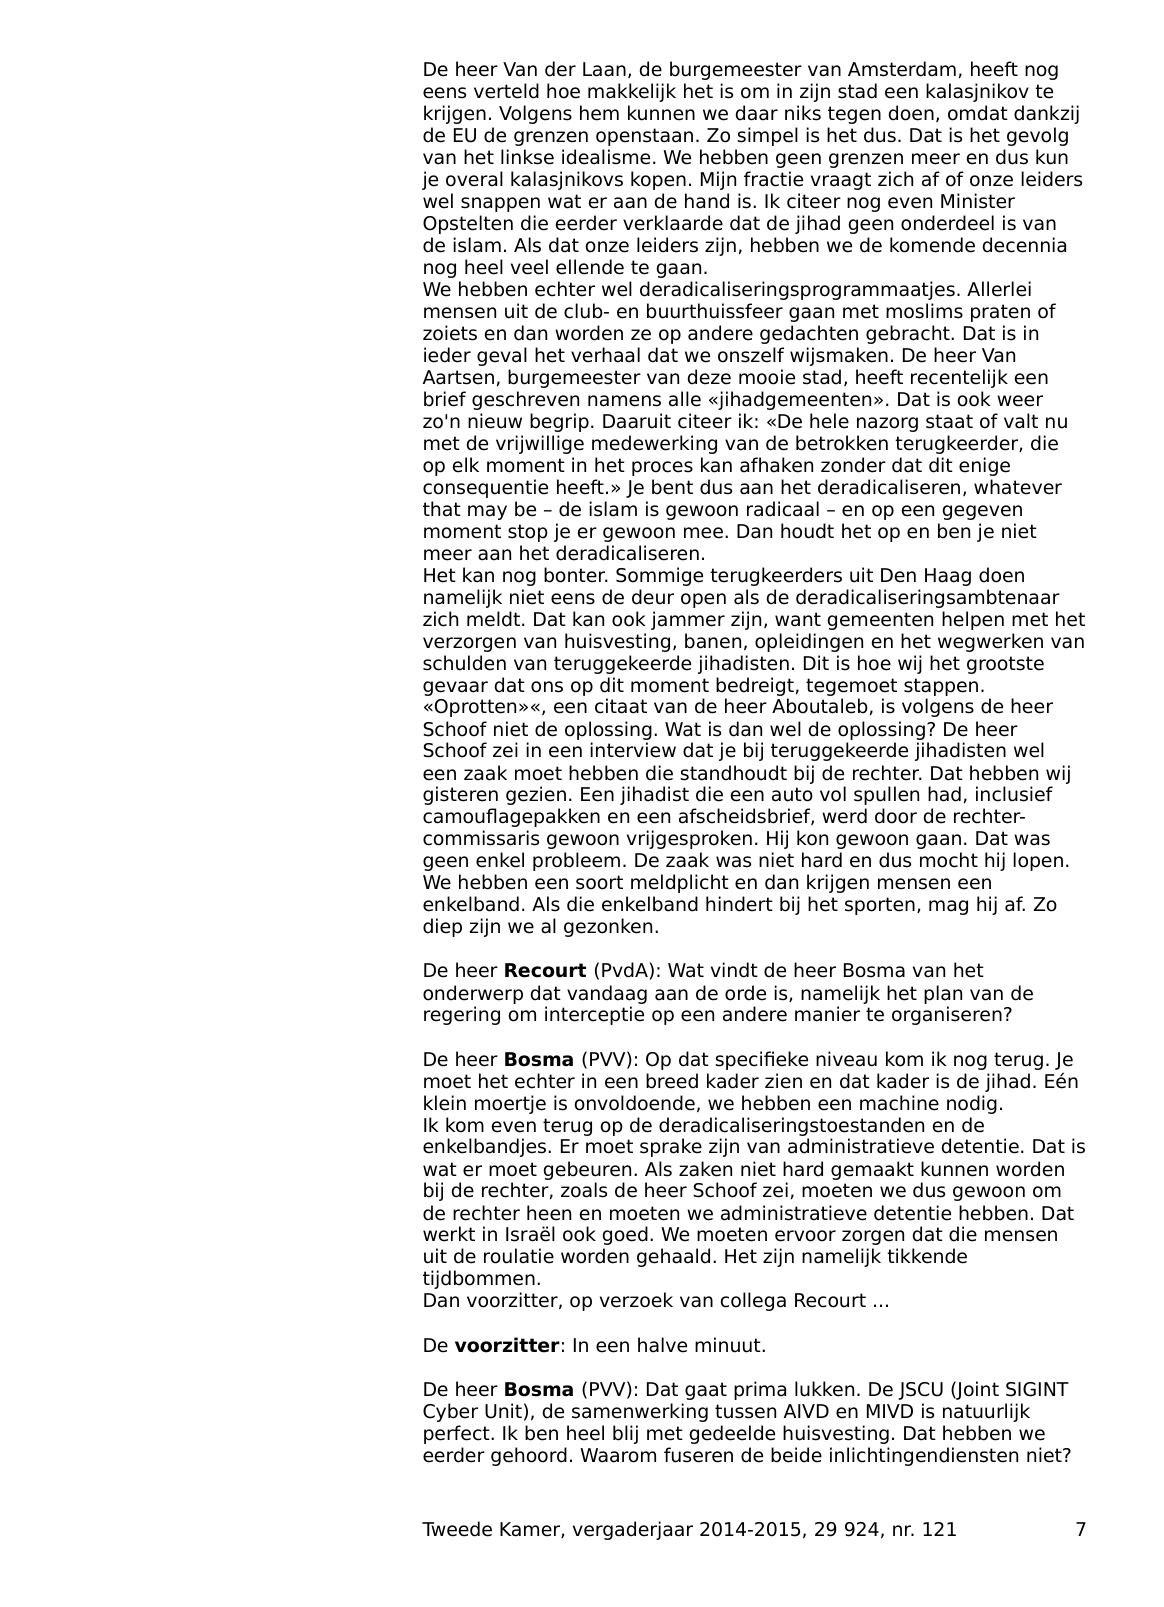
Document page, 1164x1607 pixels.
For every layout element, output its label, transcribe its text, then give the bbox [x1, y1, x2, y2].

text De voorzitter: In een halve minuut. [422, 1334, 1087, 1356]
text De heer Recourt (PvdA): Wat vindt de heer Bosma van het onderwerp dat vandaag aan de orde is, namelijk het plan van de regering om interceptie op een andere manier te organiseren? [422, 960, 1087, 1026]
text Ik kom even terug op de deradicaliseringstoestanden en de enkelbandjes. Er moet sprake zijn van administratieve detentie. Dat is wat er moet gebeuren. Als zaken niet hard gemaakt kunnen worden bij de rechter, zoals de heer Schoof zei, moeten we dus gewoon om de rechter heen en moeten we administratieve detentie hebben. Dat werkt in Israël ook goed. We moeten ervoor zorgen dat die mensen uit de roulatie worden gehaald. Het zijn namelijk tikkende tijdbommen. [422, 1114, 1087, 1290]
text Dan voorzitter, op verzoek van collega Recourt ... [422, 1290, 1087, 1312]
text De heer Bosma (PVV): Op dat specifieke niveau kom ik nog terug. Je moet het echter in een breed kader zien en dat kader is de jihad. Eén klein moertje is onvoldoende, we hebben een machine nodig. [422, 1048, 1087, 1114]
text De heer Bosma (PVV): Dat gaat prima lukken. De JSCU (Joint SIGINT Cyber Unit), de samenwerking tussen AIVD en MIVD is natuurlijk perfect. Ik ben heel blij met gedeelde huisvesting. Dat hebben we eerder gehoord. Waarom fuseren de beide inlichtingendiensten niet? [422, 1379, 1087, 1467]
text Het kan nog bonter. Sommige terugkeerders uit Den Haag doen namelijk niet eens de deur open als de deradicaliseringsambtenaar zich meldt. Dat kan ook jammer zijn, want gemeenten helpen met het verzorgen van huisvesting, banen, opleidingen en het wegwerken van schulden van teruggekeerde jihadisten. Dit is hoe wij het grootste gevaar dat ons op dit moment bedreigt, tegemoet stappen. [422, 564, 1087, 696]
text «Oprotten»«, een citaat van de heer Aboutaleb, is volgens de heer Schoof niet de oplossing. Wat is dan wel de oplossing? De heer Schoof zei in een interview dat je bij teruggekeerde jihadisten wel een zaak moet hebben die standhoudt bij de rechter. Dat hebben wij gisteren gezien. Een jihadist die een auto vol spullen had, inclusief camouflagepakken en een afscheidsbrief, werd door de rechter-commissaris gewoon vrijgesproken. Hij kon gewoon gaan. Dat was geen enkel probleem. De zaak was niet hard en dus mocht hij lopen. [422, 696, 1087, 872]
text We hebben een soort meldplicht en dan krijgen mensen een enkelband. Als die enkelband hindert bij het sporten, mag hij af. Zo diep zijn we al gezonken. [422, 872, 1087, 938]
text We hebben echter wel deradicaliseringsprogrammaatjes. Allerlei mensen uit de club- en buurthuissfeer gaan met moslims praten of zoiets en dan worden ze op andere gedachten gebracht. Dat is in ieder geval het verhaal dat we onszelf wijsmaken. De heer Van Aartsen, burgemeester van deze mooie stad, heeft recentelijk een brief geschreven namens alle «jihadgemeenten». Dat is ook weer zo'n nieuw begrip. Daaruit citeer ik: «De hele nazorg staat of valt nu met de vrijwillige medewerking van de betrokken terugkeerder, die op elk moment in het proces kan afhaken zonder dat dit enige consequentie heeft.» Je bent dus aan het deradicaliseren, whatever that may be – de islam is gewoon radicaal – en op een gegeven moment stop je er gewoon mee. Dan houdt het op en ben je niet meer aan het deradicaliseren. [422, 279, 1087, 564]
text De heer Van der Laan, de burgemeester van Amsterdam, heeft nog eens verteld hoe makkelijk het is om in zijn stad een kalasjnikov te krijgen. Volgens hem kunnen we daar niks tegen doen, omdat dankzij de EU de grenzen openstaan. Zo simpel is het dus. Dat is het gevolg van het linkse idealisme. We hebben geen grenzen meer en dus kun je overal kalasjnikovs kopen. Mijn fractie vraagt zich af of onze leiders wel snappen wat er aan de hand is. Ik citeer nog even Minister Opstelten die eerder verklaarde dat de jihad geen onderdeel is van de islam. Als dat onze leiders zijn, hebben we de komende decennia nog heel veel ellende te gaan. [422, 59, 1087, 279]
